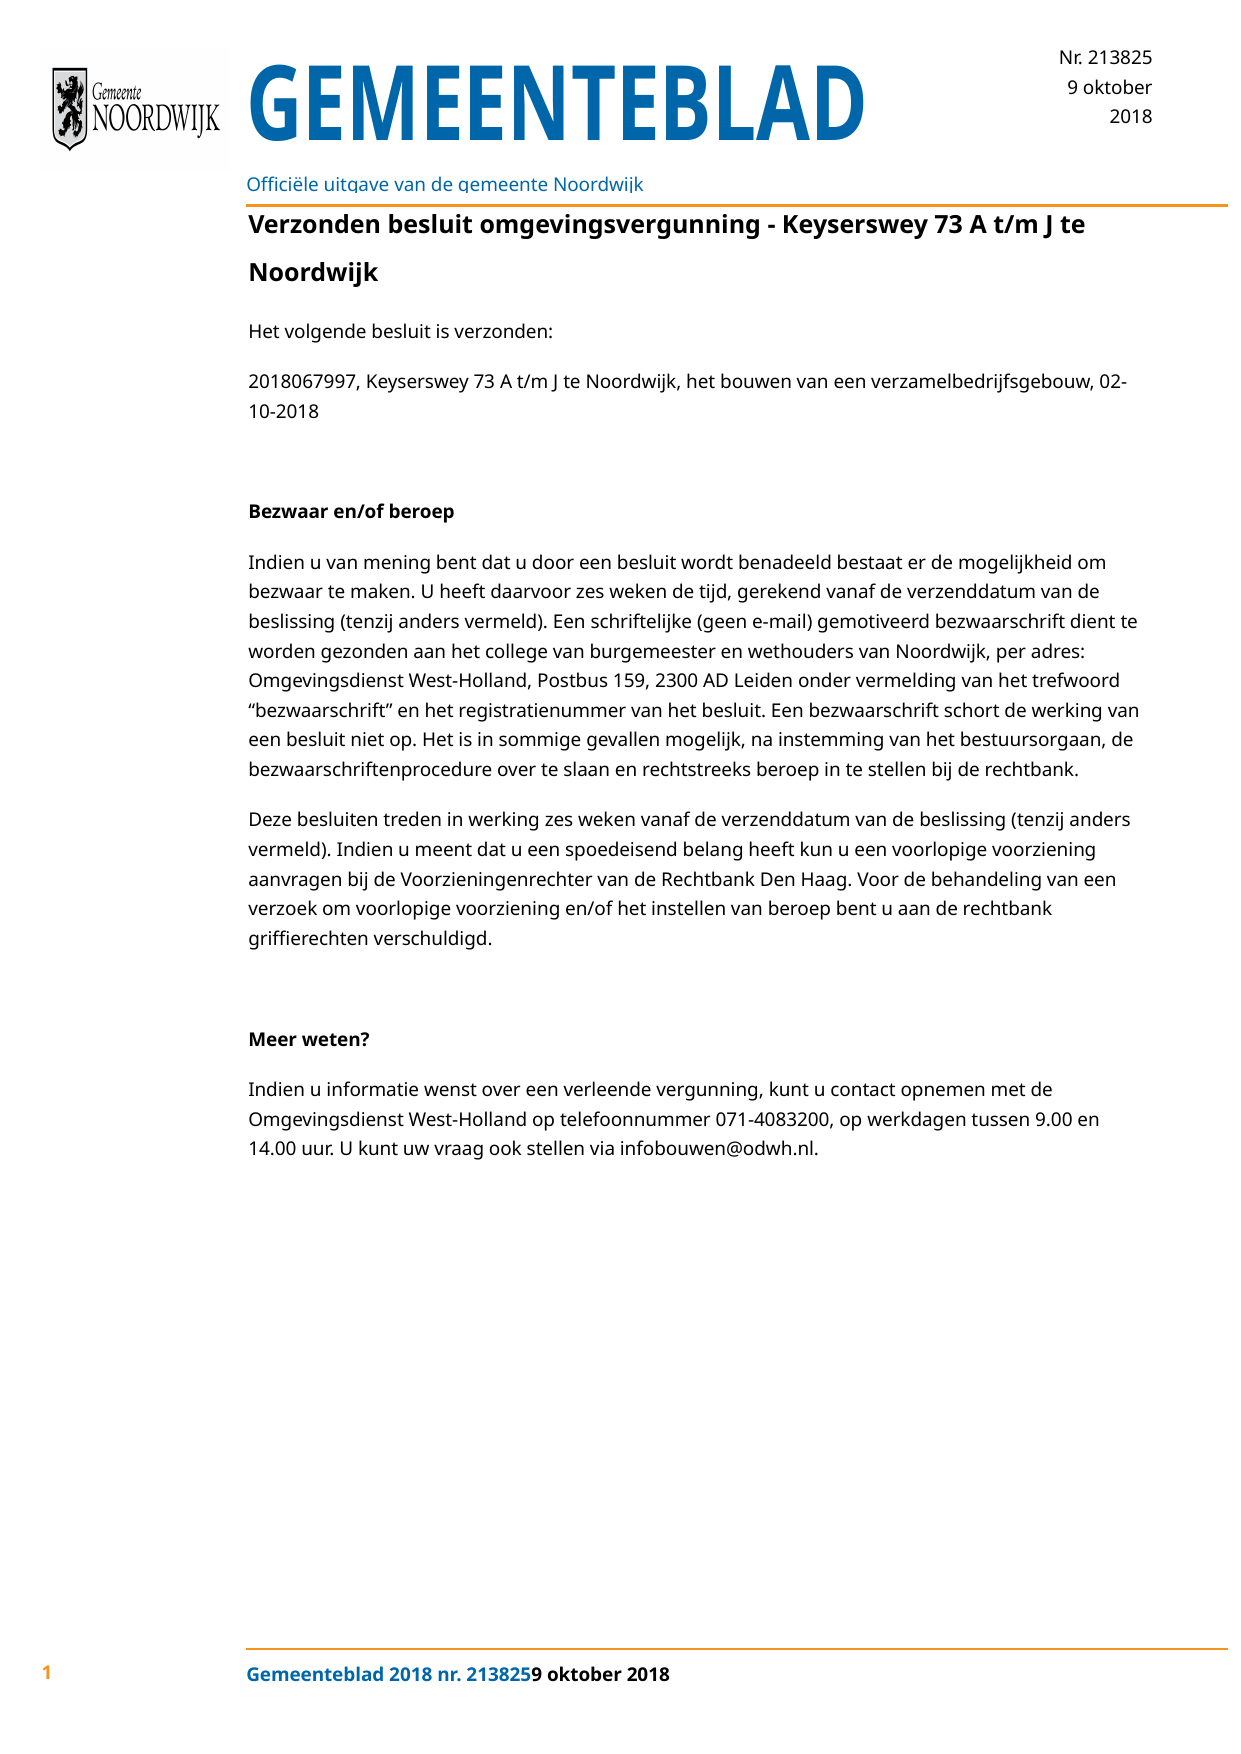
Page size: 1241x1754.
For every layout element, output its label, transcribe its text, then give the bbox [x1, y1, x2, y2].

text 2018067997, Keyserswey 73 A t/m J te Noordwijk, het bouwen van een verzamelbedrijfsgebouw, 02-10-2018 [248, 368, 1152, 424]
text Verzonden besluit omgevingsvergunning - Keyserswey 73 A t/m J te Noordwijk [248, 207, 1152, 288]
picture [41, 47, 231, 172]
text Bezwaar en/of beroep [248, 499, 1152, 524]
text Deze besluiten treden in werking zes weken vanaf de verzenddatum van de beslissing (tenzij anders vermeld). Indien u meent dat u een spoedeisend belang heeft kun u een voorlopige voorziening aanvragen bij de Voorzieningenrechter van de Rechtbank Den Haag. Voor de behandeling van een verzoek om voorlopige voorziening en/of het instellen van beroep bent u aan de rechtbank griffierechten verschuldigd. [248, 807, 1152, 951]
text Het volgende besluit is verzonden: [248, 318, 1152, 344]
text Meer weten? [248, 1026, 1152, 1052]
text Indien u informatie wenst over een verleende vergunning, kunt u contact opnemen met de Omgevingsdienst West-Holland op telefoonnummer 071-4083200, op werkdagen tussen 9.00 en 14.00 uur. U kunt uw vraag ook stellen via infobouwen@odwh.nl. [248, 1076, 1152, 1161]
text Indien u van mening bent dat u door een besluit wordt benadeeld bestaat er de mogelijkheid om bezwaar te maken. U heeft daarvoor zes weken de tijd, gerekend vanaf de verzenddatum van de beslissing (tenzij anders vermeld). Een schriftelijke (geen e-mail) gemotiveerd bezwaarschrift dient te worden gezonden aan het college van burgemeester en wethouders van Noordwijk, per adres: Omgevingsdienst West-Holland, Postbus 159, 2300 AD Leiden onder vermelding van het trefwoord “bezwaarschrift” en het registratienummer van het besluit. Een bezwaarschrift schort de werking van een besluit niet op. Het is in sommige gevallen mogelijk, na instemming van het bestuursorgaan, de bezwaarschriftenprocedure over te slaan en rechtstreeks beroep in te stellen bij de rechtbank. [248, 549, 1152, 782]
